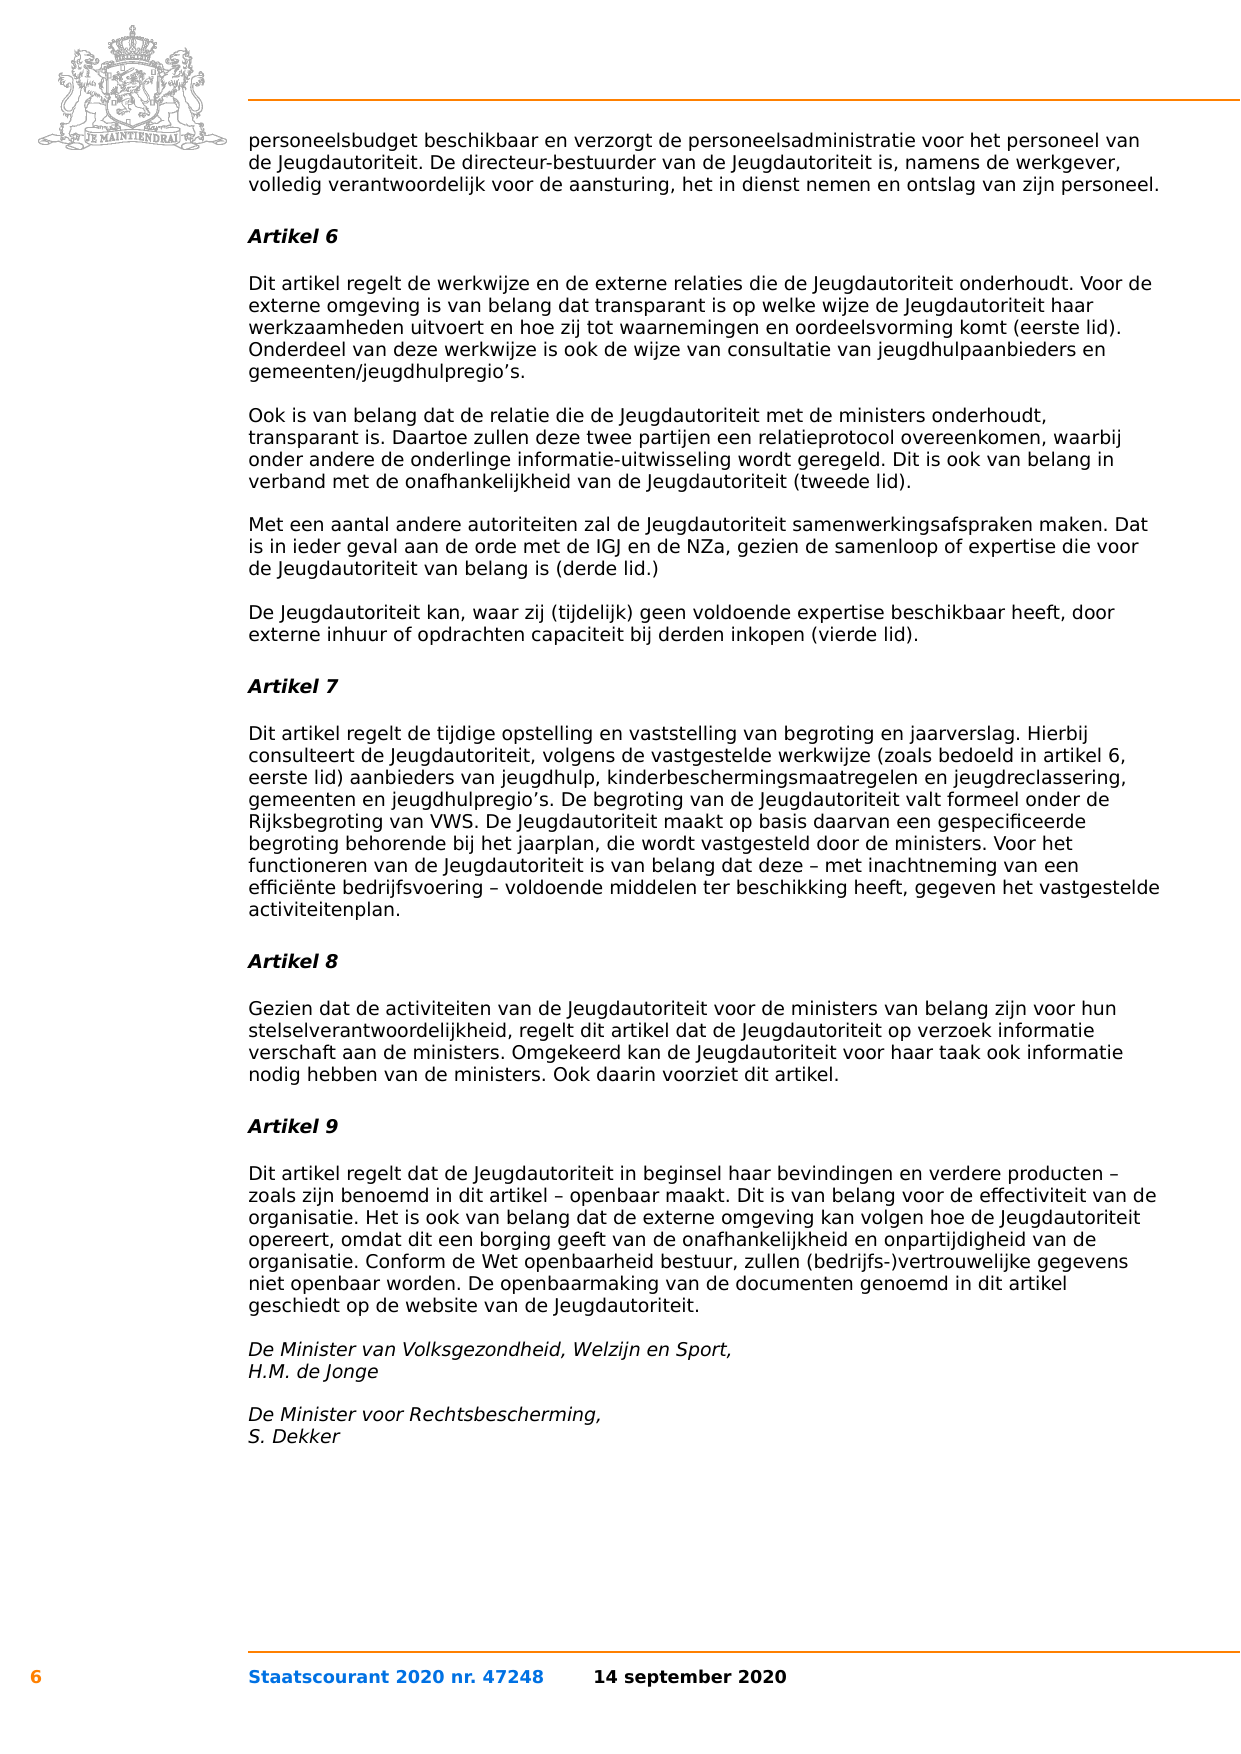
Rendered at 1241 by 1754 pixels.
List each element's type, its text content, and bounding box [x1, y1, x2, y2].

text Ook is van belang dat de relatie die de Jeugdautoriteit met de ministers onderhoudt, transparant is. Daartoe zullen deze twee partijen een relatieprotocol overeenkomen, waarbij onder andere de onderlinge informatie-uitwisseling wordt geregeld. Dit is ook van belang in verband met de onafhankelijkheid van de Jeugdautoriteit (tweede lid). [248, 404, 1163, 492]
text De Minister van Volksgezondheid, Welzijn en Sport, H.M. de Jonge [248, 1338, 1163, 1382]
text Dit artikel regelt de werkwijze en de externe relaties die de Jeugdautoriteit onderhoudt. Voor de externe omgeving is van belang dat transparant is op welke wijze de Jeugdautoriteit haar werkzaamheden uitvoert en hoe zij tot waarnemingen en oordeelsvorming komt (eerste lid). Onderdeel van deze werkwijze is ook de wijze van consultatie van jeugdhulpaanbieders en gemeenten/jeugdhulpregio’s. [248, 273, 1163, 383]
subtitle Artikel 9 [248, 1116, 1163, 1138]
picture [38, 25, 227, 150]
text Gezien dat de activiteiten van de Jeugdautoriteit voor de ministers van belang zijn voor hun stelselverantwoordelijkheid, regelt dit artikel dat de Jeugdautoriteit op verzoek informatie verschaft aan de ministers. Omgekeerd kan de Jeugdautoriteit voor haar taak ook informatie nodig hebben van de ministers. Ook daarin voorziet dit artikel. [248, 998, 1163, 1086]
text Dit artikel regelt de tijdige opstelling en vaststelling van begroting en jaarverslag. Hierbij consulteert de Jeugdautoriteit, volgens de vastgestelde werkwijze (zoals bedoeld in artikel 6, eerste lid) aanbieders van jeugdhulp, kinderbeschermingsmaatregelen en jeugdreclassering, gemeenten en jeugdhulpregio’s. De begroting van de Jeugdautoriteit valt formeel onder de Rijksbegroting van VWS. De Jeugdautoriteit maakt op basis daarvan een gespecificeerde begroting behorende bij het jaarplan, die wordt vastgesteld door de ministers. Voor het functioneren van de Jeugdautoriteit is van belang dat deze – met inachtneming van een efficiënte bedrijfsvoering – voldoende middelen ter beschikking heeft, gegeven het vastgestelde activiteitenplan. [248, 723, 1163, 921]
text Dit artikel regelt dat de Jeugdautoriteit in beginsel haar bevindingen en verdere producten – zoals zijn benoemd in dit artikel – openbaar maakt. Dit is van belang voor de effectiviteit van de organisatie. Het is ook van belang dat de externe omgeving kan volgen hoe de Jeugdautoriteit opereert, omdat dit een borging geeft van de onafhankelijkheid en onpartijdigheid van de organisatie. Conform de Wet openbaarheid bestuur, zullen (bedrijfs-)vertrouwelijke gegevens niet openbaar worden. De openbaarmaking van de documenten genoemd in dit artikel geschiedt op de website van de Jeugdautoriteit. [248, 1163, 1163, 1317]
text Met een aantal andere autoriteiten zal de Jeugdautoriteit samenwerkingsafspraken maken. Dat is in ieder geval aan de orde met de IGJ en de NZa, gezien de samenloop of expertise die voor de Jeugdautoriteit van belang is (derde lid.) [248, 514, 1163, 580]
text De Jeugdautoriteit kan, waar zij (tijdelijk) geen voldoende expertise beschikbaar heeft, door externe inhuur of opdrachten capaciteit bij derden inkopen (vierde lid). [248, 602, 1163, 646]
text De Minister voor Rechtsbescherming, S. Dekker [248, 1404, 1163, 1448]
subtitle Artikel 6 [248, 226, 1163, 248]
subtitle Artikel 8 [248, 951, 1163, 973]
text personeelsbudget beschikbaar en verzorgt de personeelsadministratie voor het personeel van de Jeugdautoriteit. De directeur-bestuurder van de Jeugdautoriteit is, namens de werkgever, volledig verantwoordelijk voor de aansturing, het in dienst nemen en ontslag van zijn personeel. [248, 130, 1163, 196]
subtitle Artikel 7 [248, 676, 1163, 698]
